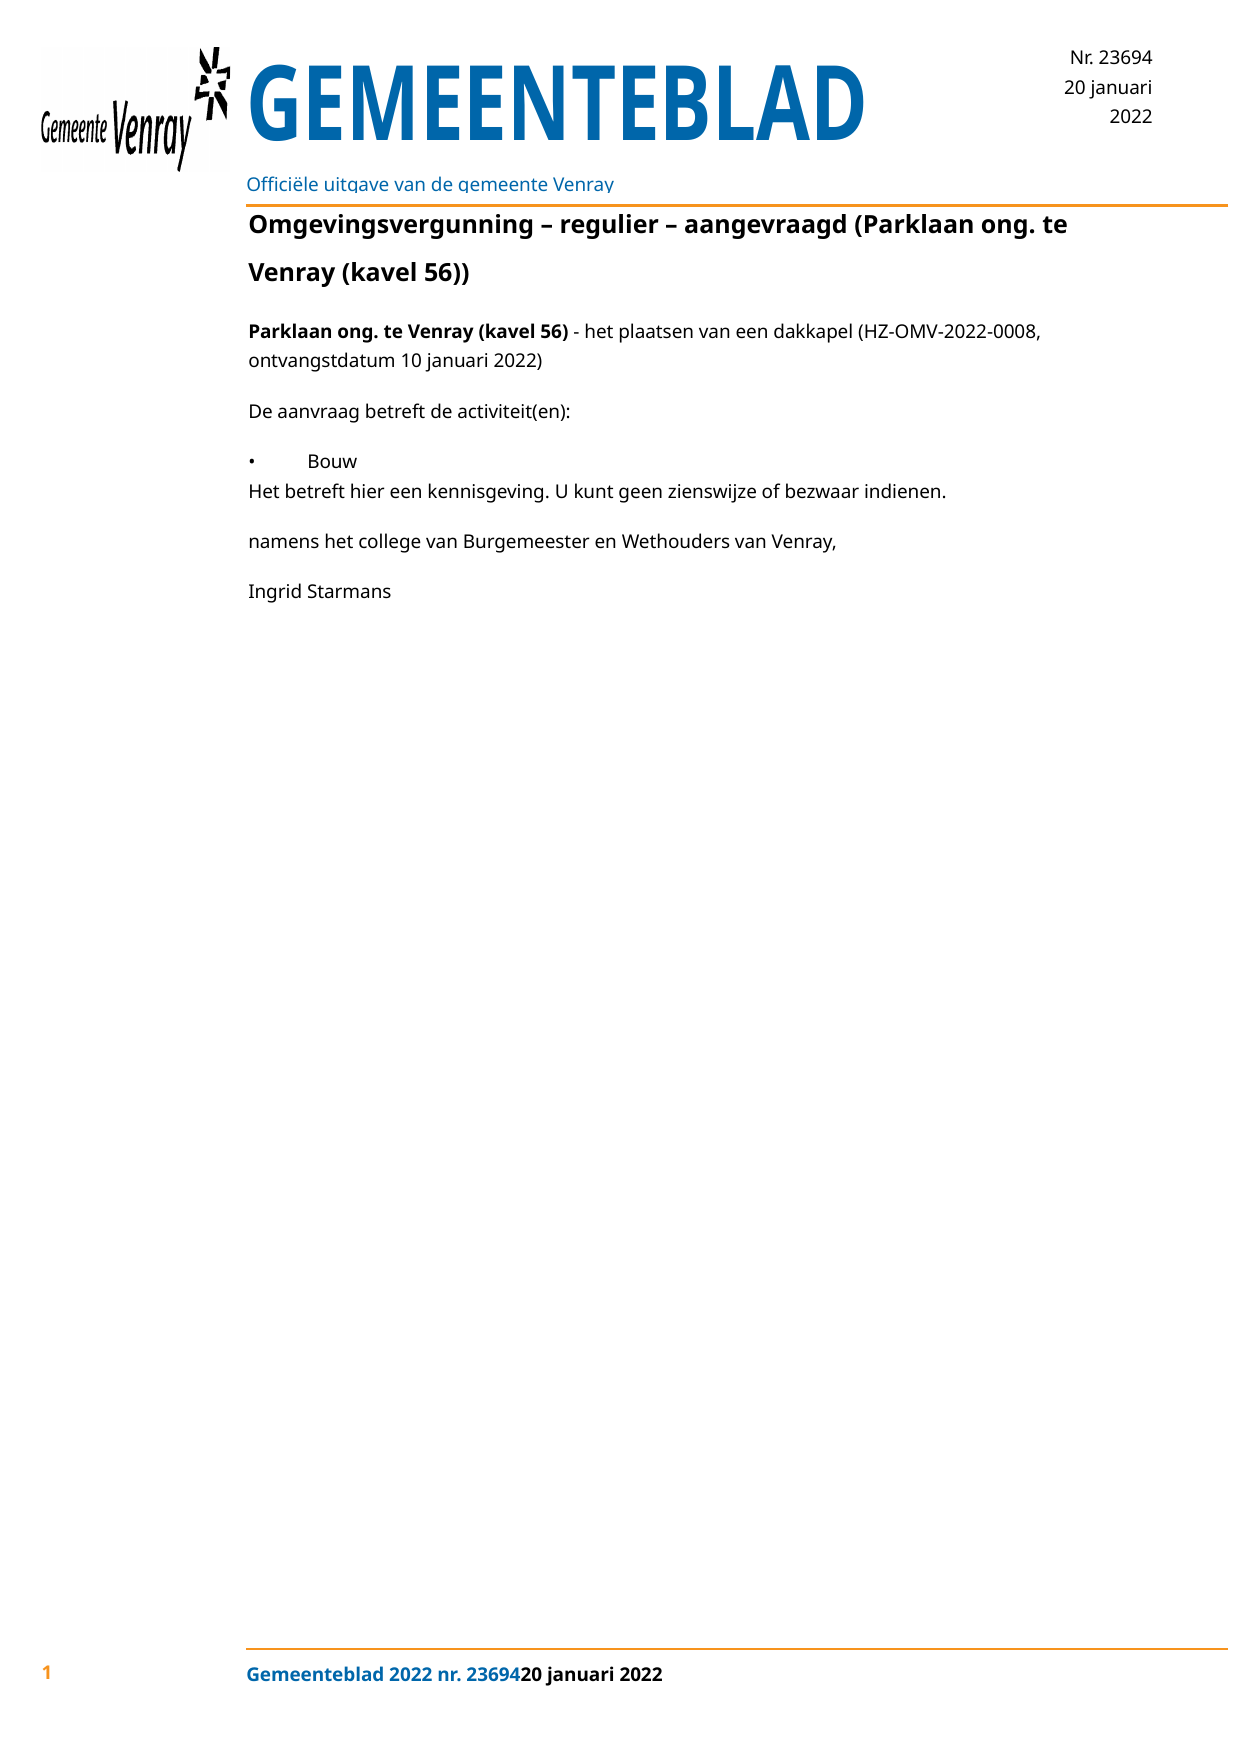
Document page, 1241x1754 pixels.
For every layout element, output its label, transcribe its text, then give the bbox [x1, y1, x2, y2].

picture [41, 47, 231, 172]
list Bouw [248, 448, 1152, 474]
text namens het college van Burgemeester en Wethouders van Venray, [248, 528, 1152, 554]
text Omgevingsvergunning – regulier – aangevraagd (Parklaan ong. te Venray (kavel 56)) [248, 207, 1152, 288]
text Ingrid Starmans [248, 579, 1152, 604]
text Parklaan ong. te Venray (kavel 56) - het plaatsen van een dakkapel (HZ-OMV-2022-0008, ontvangstdatum 10 januari 2022) [248, 318, 1152, 373]
text Het betreft hier een kennisgeving. U kunt geen zienswijze of bezwaar indienen. [248, 478, 1152, 504]
text De aanvraag betreft de activiteit(en): [248, 398, 1152, 424]
